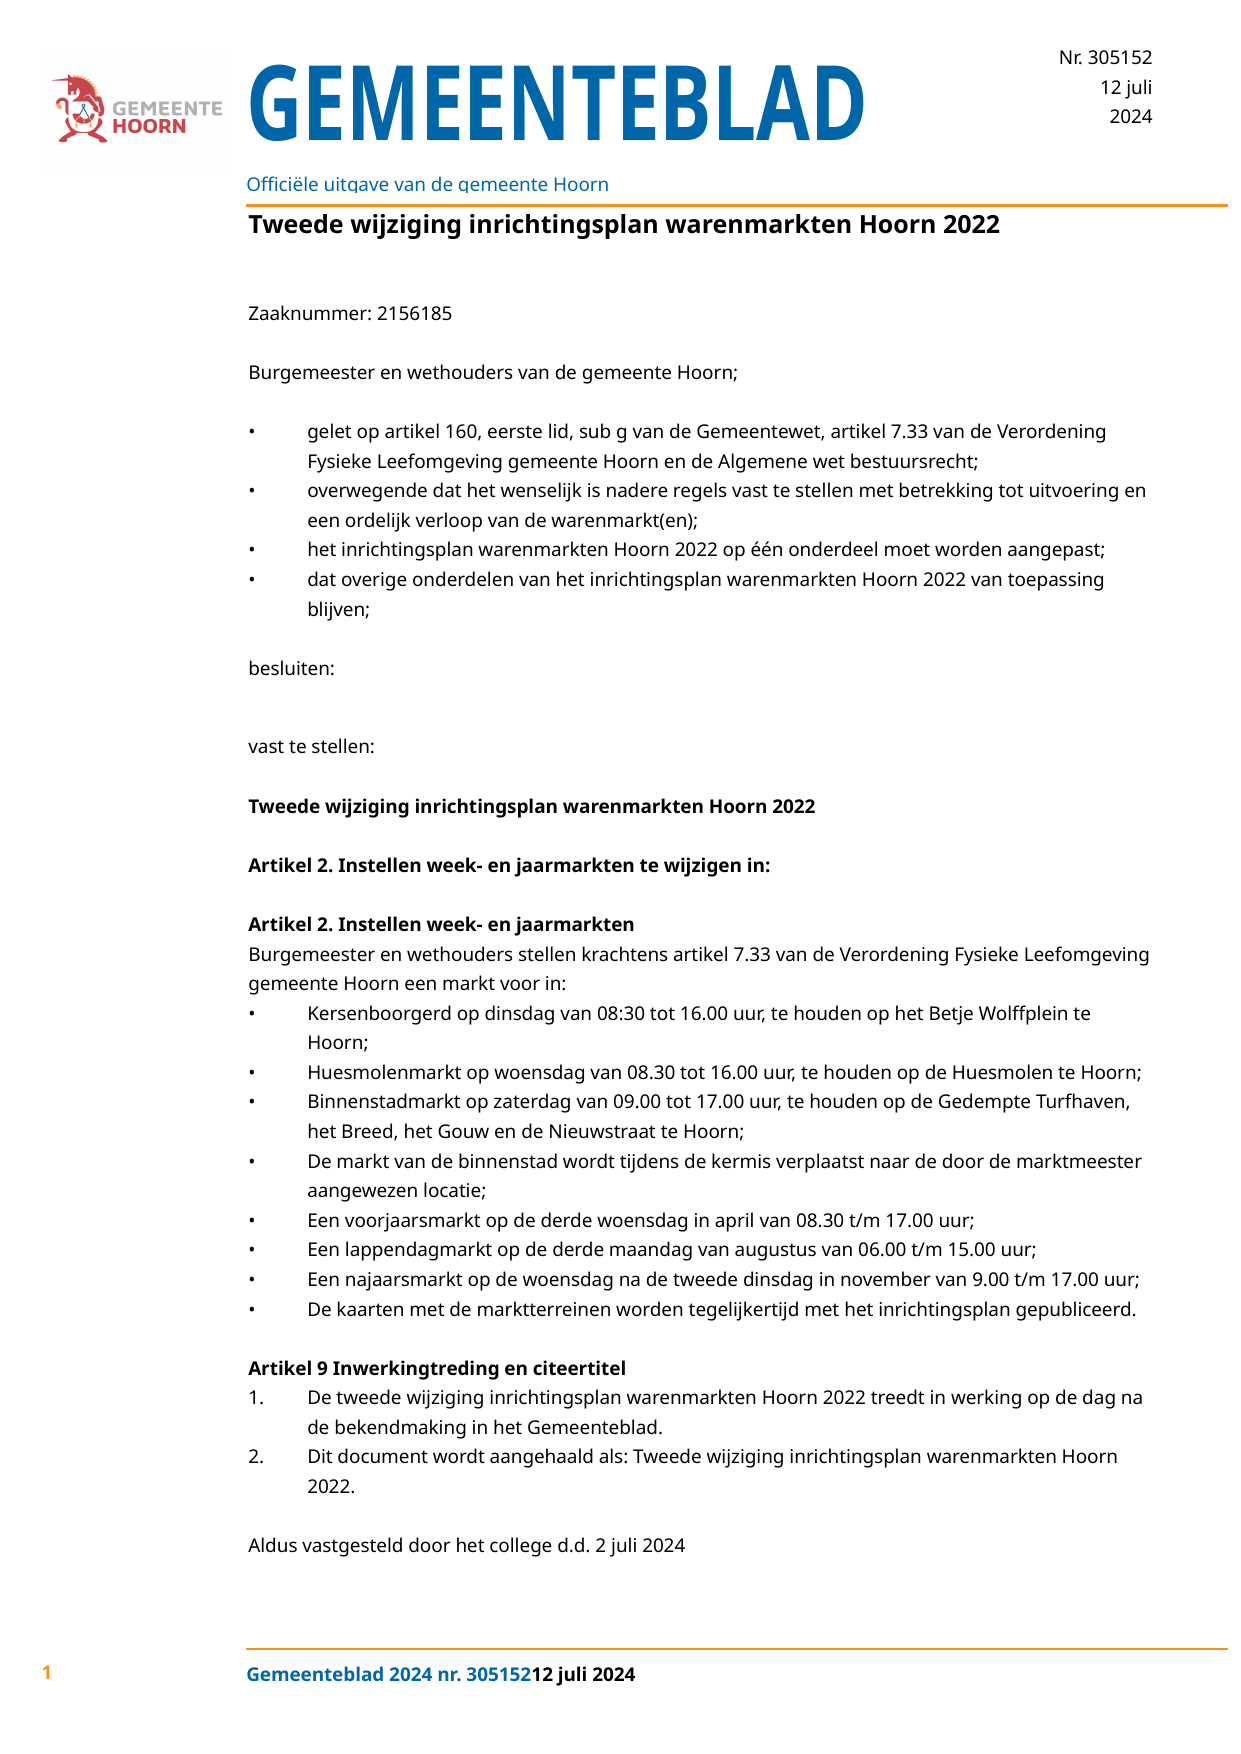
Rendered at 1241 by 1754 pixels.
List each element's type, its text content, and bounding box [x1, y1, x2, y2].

text Artikel 2. Instellen week- en jaarmarkten te wijzigen in: [248, 852, 1152, 878]
list De kaarten met de marktterreinen worden tegelijkertijd met het inrichtingsplan gepubliceerd. [248, 1296, 1152, 1322]
text Zaaknummer: 2156185 [248, 300, 1152, 326]
text vast te stellen: [248, 734, 1152, 759]
text Artikel 2. Instellen week- en jaarmarkten [248, 911, 1152, 937]
list Huesmolenmarkt op woensdag van 08.30 tot 16.00 uur, te houden op de Huesmolen te Hoorn; [248, 1059, 1152, 1085]
list het inrichtingsplan warenmarkten Hoorn 2022 op één onderdeel moet worden aangepast; [248, 537, 1152, 562]
list De markt van de binnenstad wordt tijdens de kermis verplaatst naar de door de marktmeester aangewezen locatie; [248, 1148, 1152, 1203]
text Artikel 9 Inwerkingtreding en citeertitel [248, 1355, 1152, 1381]
list gelet op artikel 160, eerste lid, sub g van de Gemeentewet, artikel 7.33 van de Verordening Fysieke Leefomgeving gemeente Hoorn en de Algemene wet bestuursrecht; [248, 418, 1152, 473]
list Dit document wordt aangehaald als: Tweede wijziging inrichtingsplan warenmarkten Hoorn 2022. [248, 1444, 1152, 1499]
text Tweede wijziging inrichtingsplan warenmarkten Hoorn 2022 [248, 207, 1152, 241]
text besluiten: [248, 655, 1152, 681]
list Kersenboorgerd op dinsdag van 08:30 tot 16.00 uur, te houden op het Betje Wolffplein te Hoorn; [248, 1000, 1152, 1055]
list Binnenstadmarkt op zaterdag van 09.00 tot 17.00 uur, te houden op de Gedempte Turfhaven, het Breed, het Gouw en de Nieuwstraat te Hoorn; [248, 1089, 1152, 1144]
text Burgemeester en wethouders van de gemeente Hoorn; [248, 359, 1152, 385]
list overwegende dat het wenselijk is nadere regels vast te stellen met betrekking tot uitvoering en een ordelijk verloop van de warenmarkt(en); [248, 477, 1152, 533]
list Een lappendagmarkt op de derde maandag van augustus van 06.00 t/m 15.00 uur; [248, 1237, 1152, 1262]
text Tweede wijziging inrichtingsplan warenmarkten Hoorn 2022 [248, 793, 1152, 819]
text Aldus vastgesteld door het college d.d. 2 juli 2024 [248, 1532, 1152, 1558]
list Een voorjaarsmarkt op de derde woensdag in april van 08.30 t/m 17.00 uur; [248, 1207, 1152, 1233]
list dat overige onderdelen van het inrichtingsplan warenmarkten Hoorn 2022 van toepassing blijven; [248, 566, 1152, 621]
list De tweede wijziging inrichtingsplan warenmarkten Hoorn 2022 treedt in werking op de dag na de bekendmaking in het Gemeenteblad. [248, 1384, 1152, 1440]
text Burgemeester en wethouders stellen krachtens artikel 7.33 van de Verordening Fysieke Leefomgeving gemeente Hoorn een markt voor in: [248, 941, 1152, 996]
picture [41, 47, 231, 172]
list Een najaarsmarkt op de woensdag na de tweede dinsdag in november van 9.00 t/m 17.00 uur; [248, 1266, 1152, 1292]
